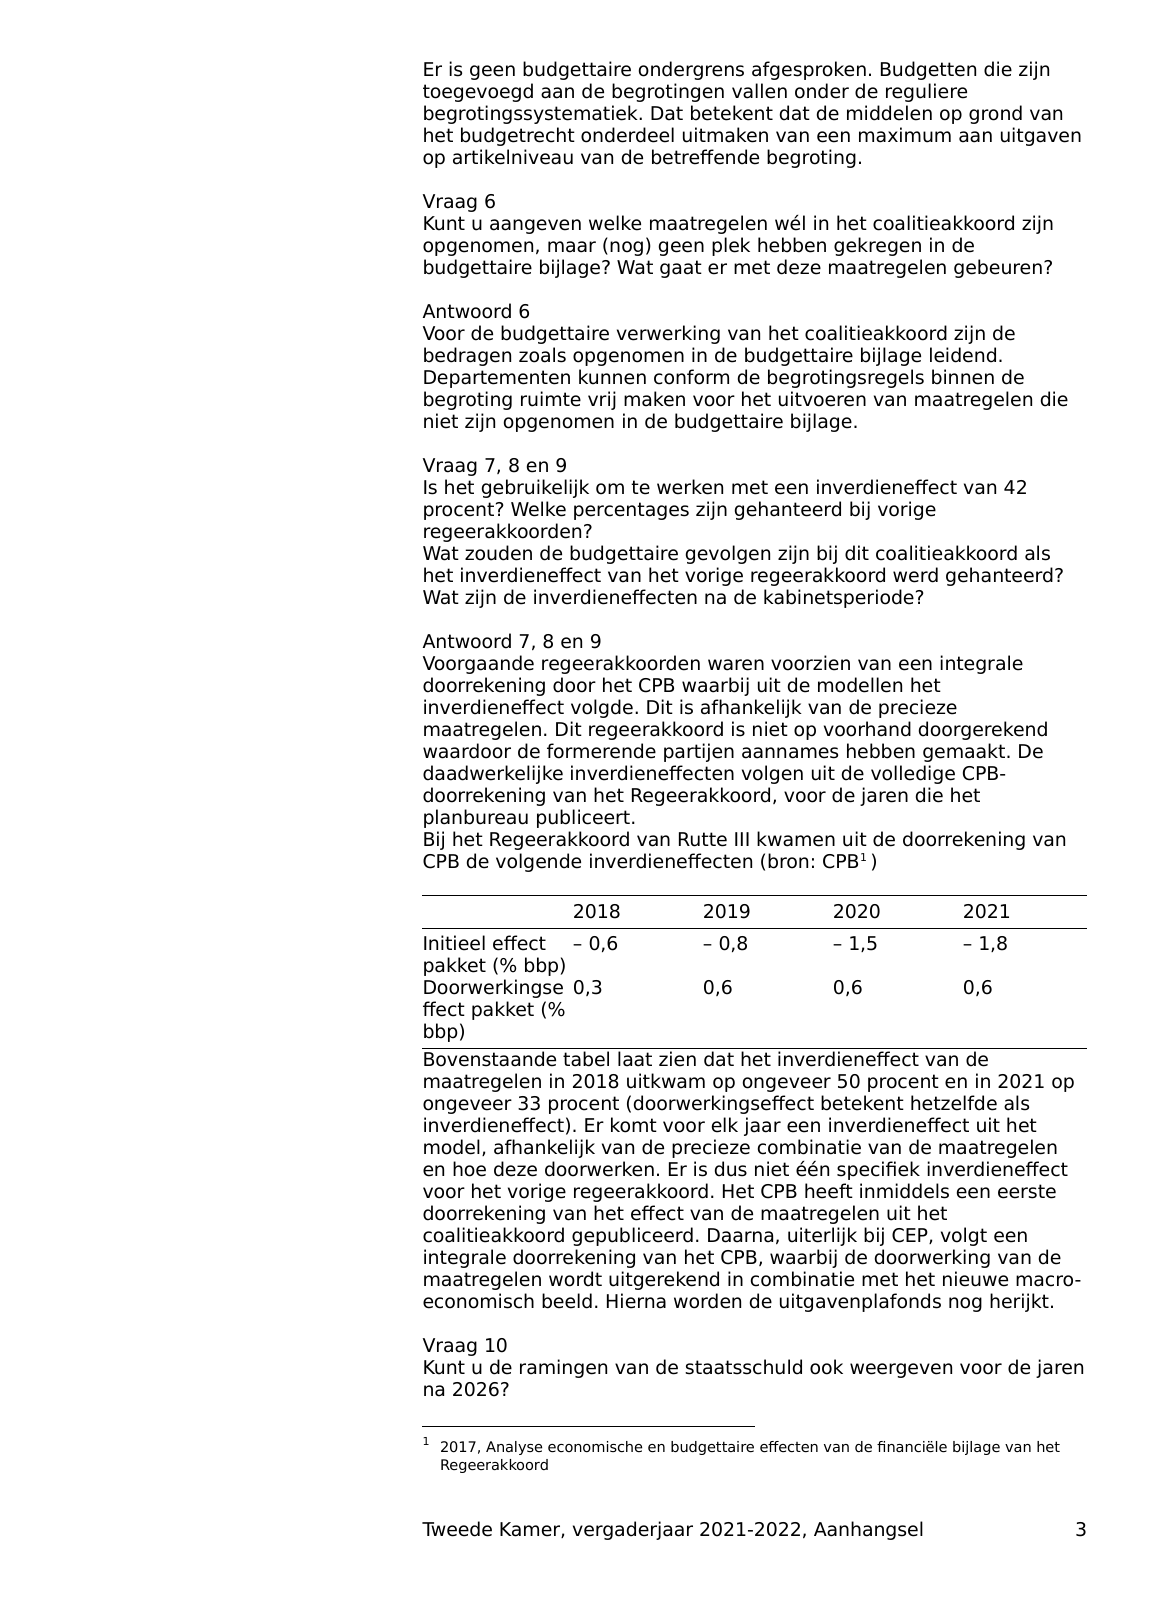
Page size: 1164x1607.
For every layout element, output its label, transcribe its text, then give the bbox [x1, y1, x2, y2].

text Kunt u aangeven welke maatregelen wél in het coalitieakkoord zijn opgenomen, maar (nog) geen plek hebben gekregen in de budgettaire bijlage? Wat gaat er met deze maatregelen gebeuren? [422, 213, 1087, 279]
text Wat zouden de budgettaire gevolgen zijn bij dit coalitieakkoord als het inverdieneffect van het vorige regeerakkoord werd gehanteerd? [422, 543, 1087, 587]
text Kunt u de ramingen van de staatsschuld ook weergeven voor de jaren na 2026? [422, 1357, 1087, 1401]
text Wat zijn de inverdieneffecten na de kabinetsperiode? [422, 587, 1087, 609]
table_header 2020 [827, 896, 957, 927]
table_cell – 1,8 [957, 929, 1087, 977]
text Antwoord 6 [422, 301, 1087, 323]
text Antwoord 7, 8 en 9 [422, 631, 1087, 653]
text Bij het Regeerakkoord van Rutte III kwamen uit de doorrekening van CPB de volgende inverdieneffecten (bron: CPB) [422, 829, 1087, 873]
table_cell Doorwerkingseffect pakket (% bbp) [422, 977, 567, 1048]
table_header 2018 [567, 896, 697, 927]
table_cell – 0,8 [697, 929, 827, 977]
table_cell – 0,6 [567, 929, 697, 977]
table_cell 0,6 [827, 977, 957, 1048]
text Bovenstaande tabel laat zien dat het inverdieneffect van de maatregelen in 2018 uitkwam op ongeveer 50 procent en in 2021 op ongeveer 33 procent (doorwerkingseffect betekent hetzelfde als inverdieneffect). Er komt voor elk jaar een inverdieneffect uit het model, afhankelijk van de precieze combinatie van de maatregelen en hoe deze doorwerken. Er is dus niet één specifiek inverdieneffect voor het vorige regeerakkoord. Het CPB heeft inmiddels een eerste doorrekening van het effect van de maatregelen uit het coalitieakkoord gepubliceerd. Daarna, uiterlijk bij CEP, volgt een integrale doorrekening van het CPB, waarbij de doorwerking van de maatregelen wordt uitgerekend in combinatie met het nieuwe macro-economisch beeld. Hierna worden de uitgavenplafonds nog herijkt. [422, 1049, 1087, 1312]
table_cell 0,6 [697, 977, 827, 1048]
table_header 2021 [957, 896, 1087, 927]
table_cell 0,6 [957, 977, 1087, 1048]
text Vraag 6 [422, 191, 1087, 213]
table_cell Initieel effect pakket (% bbp) [422, 929, 567, 977]
text Vraag 10 [422, 1335, 1087, 1357]
text Voorgaande regeerakkoorden waren voorzien van een integrale doorrekening door het CPB waarbij uit de modellen het inverdieneffect volgde. Dit is afhankelijk van de precieze maatregelen. Dit regeerakkoord is niet op voorhand doorgerekend waardoor de formerende partijen aannames hebben gemaakt. De daadwerkelijke inverdieneffecten volgen uit de volledige CPB-doorrekening van het Regeerakkoord, voor de jaren die het planbureau publiceert. [422, 653, 1087, 829]
text Voor de budgettaire verwerking van het coalitieakkoord zijn de bedragen zoals opgenomen in de budgettaire bijlage leidend. Departementen kunnen conform de begrotingsregels binnen de begroting ruimte vrij maken voor het uitvoeren van maatregelen die niet zijn opgenomen in de budgettaire bijlage. [422, 323, 1087, 433]
text Is het gebruikelijk om te werken met een inverdieneffect van 42 procent? Welke percentages zijn gehanteerd bij vorige regeerakkoorden? [422, 477, 1087, 543]
table_header 2019 [697, 896, 827, 927]
text 2017, Analyse economische en budgettaire effecten van de financiële bijlage van het Regeerakkoord [422, 1435, 1087, 1474]
text Vraag 7, 8 en 9 [422, 455, 1087, 477]
table_cell 0,3 [567, 977, 697, 1048]
table_cell – 1,5 [827, 929, 957, 977]
table_header [422, 896, 567, 927]
text Er is geen budgettaire ondergrens afgesproken. Budgetten die zijn toegevoegd aan de begrotingen vallen onder de reguliere begrotingssystematiek. Dat betekent dat de middelen op grond van het budgetrecht onderdeel uitmaken van een maximum aan uitgaven op artikelniveau van de betreffende begroting. [422, 59, 1087, 169]
